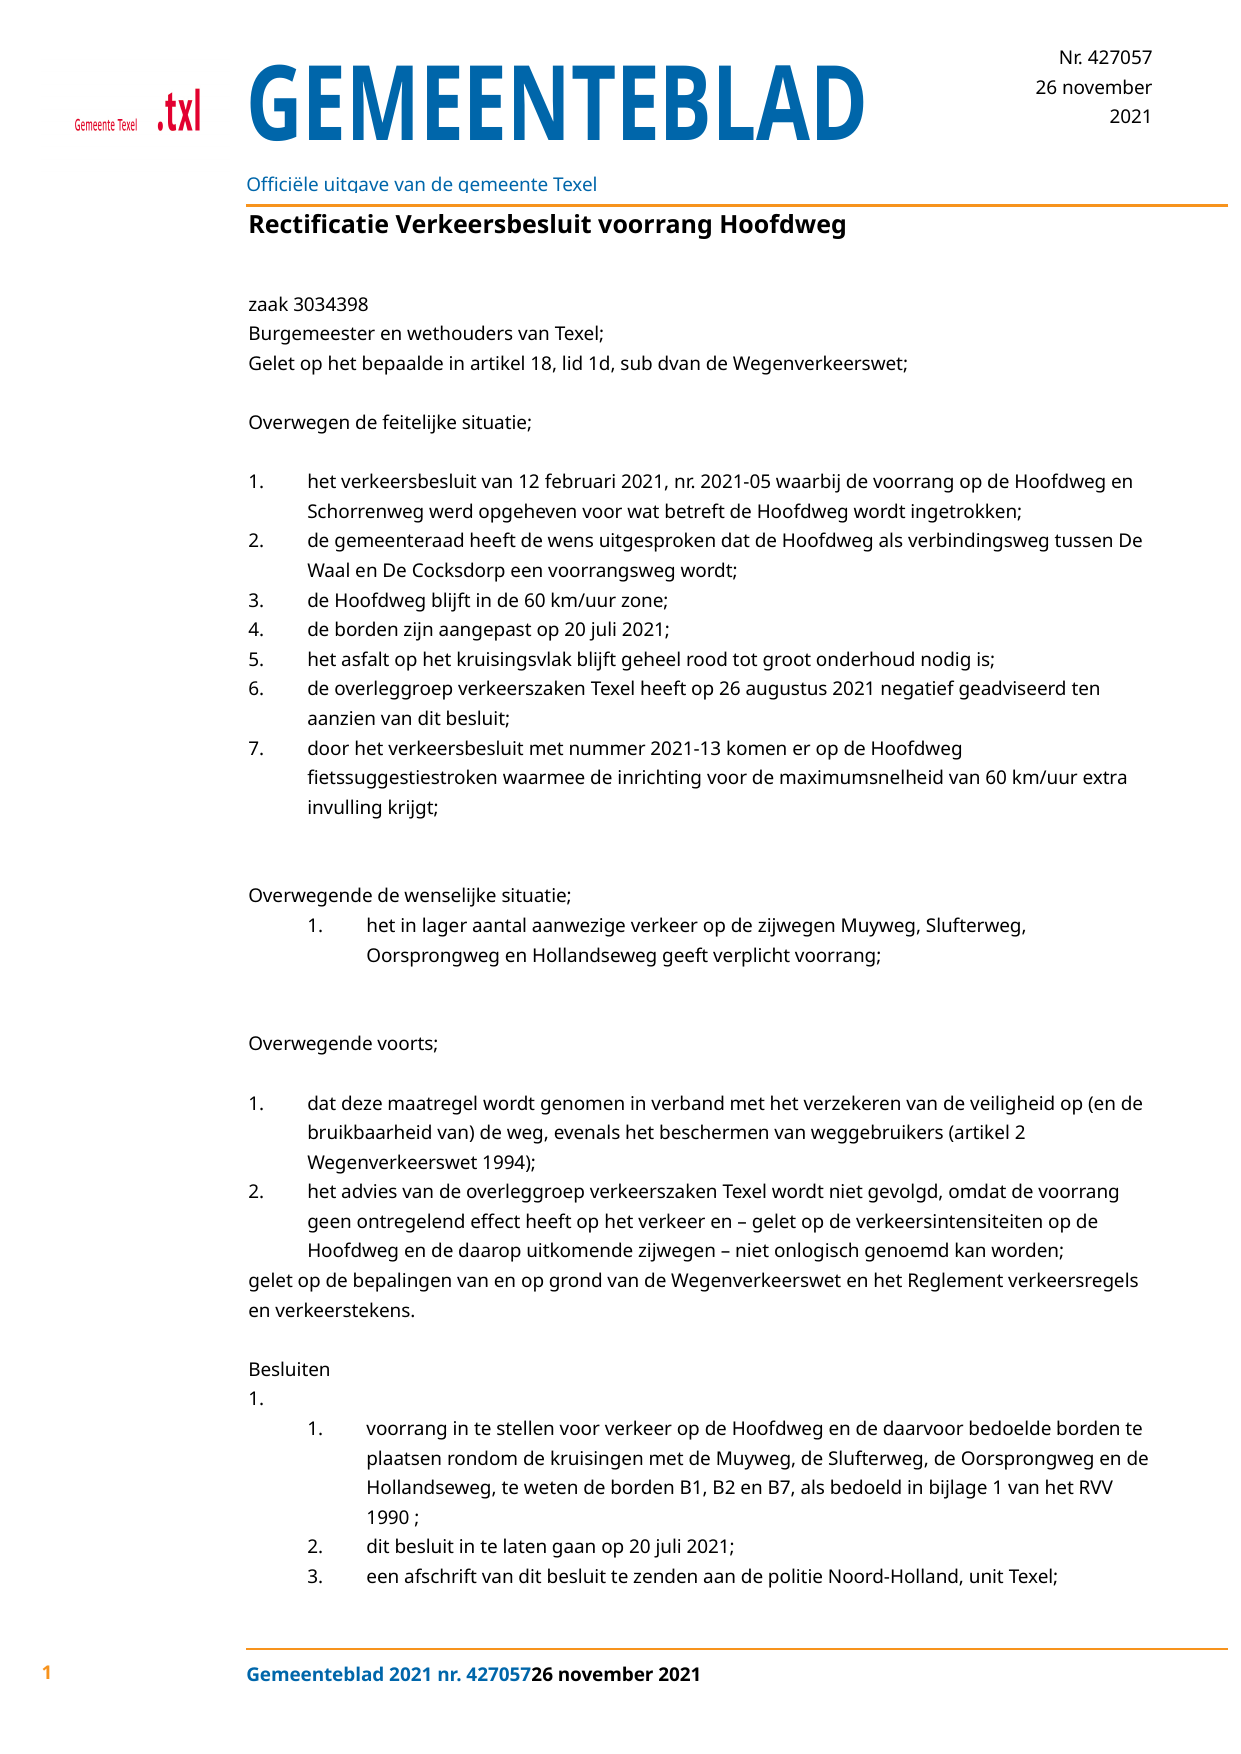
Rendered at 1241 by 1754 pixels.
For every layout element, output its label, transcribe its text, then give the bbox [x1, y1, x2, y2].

text zaak 3034398 [248, 291, 1152, 317]
text Overwegende de wenselijke situatie; [248, 883, 1152, 908]
list het verkeersbesluit van 12 februari 2021, nr. 2021-05 waarbij de voorrang op de Hoofdweg en Schorrenweg werd opgeheven voor wat betreft de Hoofdweg wordt ingetrokken; [248, 468, 1152, 524]
list de gemeenteraad heeft de wens uitgesproken dat de Hoofdweg als verbindingsweg tussen De Waal en De Cocksdorp een voorrangsweg wordt; [248, 528, 1152, 583]
text gelet op de bepalingen van en op grond van de Wegenverkeerswet en het Reglement verkeersregels en verkeerstekens. [248, 1267, 1152, 1323]
text Overwegen de feitelijke situatie; [248, 409, 1152, 435]
list voorrang in te stellen voor verkeer op de Hoofdweg en de daarvoor bedoelde borden te plaatsen rondom de kruisingen met de Muyweg, de Slufterweg, de Oorsprongweg en de Hollandseweg, te weten de borden B1, B2 en B7, als bedoeld in bijlage 1 van het RVV 1990 ; [307, 1415, 1152, 1530]
list het in lager aantal aanwezige verkeer op de zijwegen Muyweg, Slufterweg, Oorsprongweg en Hollandseweg geeft verplicht voorrang; [307, 912, 1152, 968]
list dat deze maatregel wordt genomen in verband met het verzekeren van de veiligheid op (en de bruikbaarheid van) de weg, evenals het beschermen van weggebruikers (artikel 2 Wegenverkeerswet 1994); [248, 1090, 1152, 1175]
text Burgemeester en wethouders van Texel; [248, 321, 1152, 346]
list dit besluit in te laten gaan op 20 juli 2021; [307, 1533, 1152, 1559]
list door het verkeersbesluit met nummer 2021-13 komen er op de Hoofdweg fietssuggestiestroken waarmee de inrichting voor de maximumsnelheid van 60 km/uur extra invulling krijgt; [248, 735, 1152, 820]
list het advies van de overleggroep verkeerszaken Texel wordt niet gevolgd, omdat de voorrang geen ontregelend effect heeft op het verkeer en – gelet op de verkeersintensiteiten op de Hoofdweg en de daarop uitkomende zijwegen – niet onlogisch genoemd kan worden; [248, 1178, 1152, 1263]
picture [41, 47, 231, 172]
text Overwegende voorts; [248, 1031, 1152, 1056]
list de Hoofdweg blijft in de 60 km/uur zone; [248, 587, 1152, 613]
text Besluiten [248, 1356, 1152, 1382]
list het asfalt op het kruisingsvlak blijft geheel rood tot groot onderhoud nodig is; [248, 646, 1152, 672]
text Gelet op het bepaalde in artikel 18, lid 1d, sub dvan de Wegenverkeerswet; [248, 350, 1152, 376]
list de overleggroep verkeerszaken Texel heeft op 26 augustus 2021 negatief geadviseerd ten aanzien van dit besluit; [248, 676, 1152, 731]
list de borden zijn aangepast op 20 juli 2021; [248, 616, 1152, 642]
list een afschrift van dit besluit te zenden aan de politie Noord-Holland, unit Texel; [307, 1563, 1152, 1589]
text Rectificatie Verkeersbesluit voorrang Hoofdweg [248, 207, 1152, 241]
